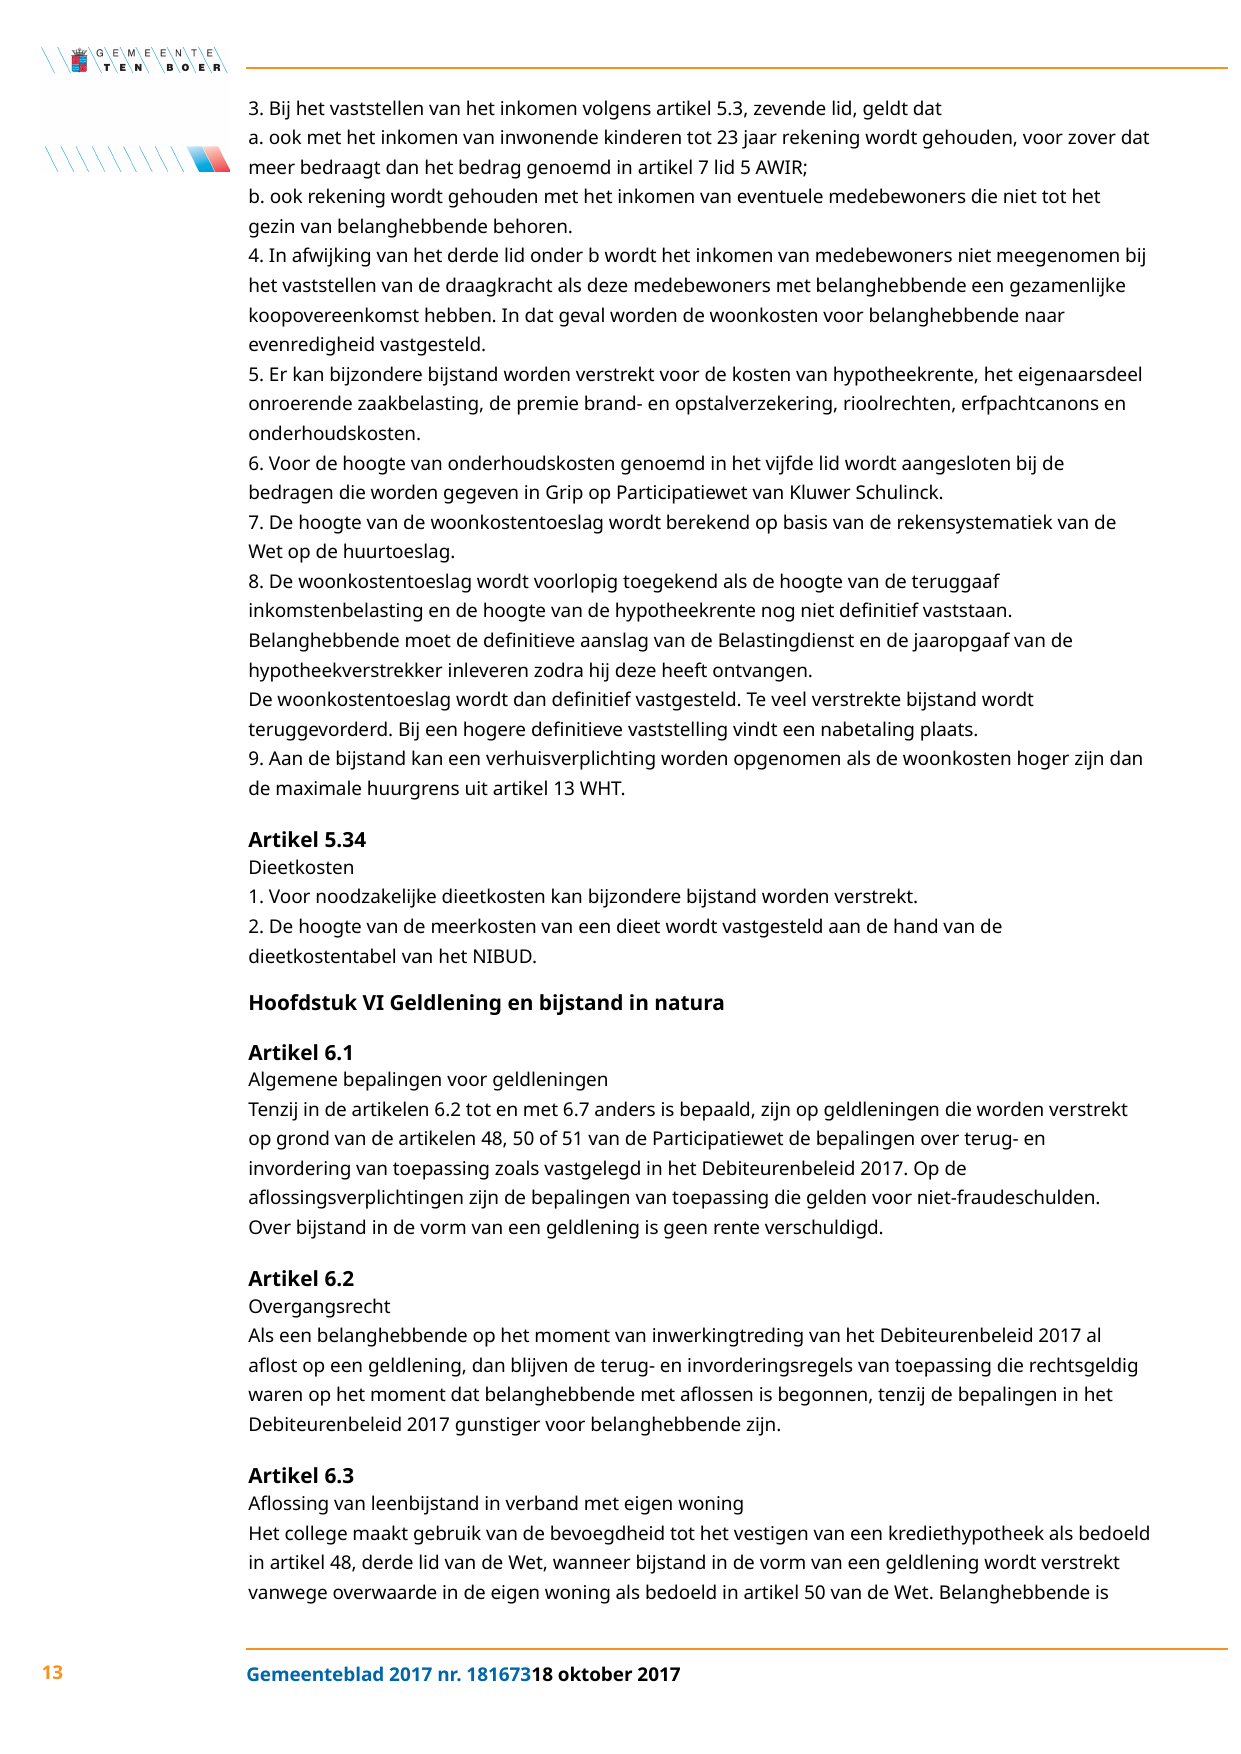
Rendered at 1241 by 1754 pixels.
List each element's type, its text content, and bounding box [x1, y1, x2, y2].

text Over bijstand in de vorm van een geldlening is geen rente verschuldigd. [248, 1214, 1152, 1240]
text a. ook met het inkomen van inwonende kinderen tot 23 jaar rekening wordt gehouden, voor zover dat meer bedraagt dan het bedrag genoemd in artikel 7 lid 5 AWIR; [248, 124, 1152, 180]
text 3. Bij het vaststellen van het inkomen volgens artikel 5.3, zevende lid, geldt dat [248, 95, 1152, 121]
text 8. De woonkostentoeslag wordt voorlopig toegekend als de hoogte van de teruggaaf inkomstenbelasting en de hoogte van de hypotheekrente nog niet definitief vaststaan. Belanghebbende moet de definitieve aanslag van de Belastingdienst en de jaaropgaaf van de hypotheekverstrekker inleveren zodra hij deze heeft ontvangen. [248, 568, 1152, 683]
text Hoofdstuk VI Geldlening en bijstand in natura [248, 988, 1152, 1017]
text Tenzij in de artikelen 6.2 tot en met 6.7 anders is bepaald, zijn op geldleningen die worden verstrekt op grond van de artikelen 48, 50 of 51 van de Participatiewet de bepalingen over terug- en invordering van toepassing zoals vastgelegd in het Debiteurenbeleid 2017. Op de aflossingsverplichtingen zijn de bepalingen van toepassing die gelden voor niet-fraudeschulden. [248, 1096, 1152, 1210]
text b. ook rekening wordt gehouden met het inkomen van eventuele medebewoners die niet tot het gezin van belanghebbende behoren. [248, 183, 1152, 239]
text Artikel 5.34 [248, 826, 1152, 854]
text Als een belanghebbende op het moment van inwerkingtreding van het Debiteurenbeleid 2017 al aflost op een geldlening, dan blijven de terug- en invorderingsregels van toepassing die rechtsgeldig waren op het moment dat belanghebbende met aflossen is begonnen, tenzij de bepalingen in het Debiteurenbeleid 2017 gunstiger voor belanghebbende zijn. [248, 1322, 1152, 1437]
text 1. Voor noodzakelijke dieetkosten kan bijzondere bijstand worden verstrekt. [248, 884, 1152, 909]
text Artikel 6.1 [248, 1038, 1152, 1066]
text Het college maakt gebruik van de bevoegdheid tot het vestigen van een krediethypotheek als bedoeld in artikel 48, derde lid van de Wet, wanneer bijstand in de vorm van een geldlening wordt verstrekt vanwege overwaarde in de eigen woning als bedoeld in artikel 50 van de Wet. Belanghebbende is [248, 1520, 1152, 1604]
text 2. De hoogte van de meerkosten van een dieet wordt vastgesteld aan de hand van de dieetkostentabel van het NIBUD. [248, 913, 1152, 968]
text 4. In afwijking van het derde lid onder b wordt het inkomen van medebewoners niet meegenomen bij het vaststellen van de draagkracht als deze medebewoners met belanghebbende een gezamenlijke koopovereenkomst hebben. In dat geval worden de woonkosten voor belanghebbende naar evenredigheid vastgesteld. [248, 243, 1152, 357]
text Artikel 6.3 [248, 1462, 1152, 1490]
picture [41, 47, 231, 172]
text 5. Er kan bijzondere bijstand worden verstrekt voor de kosten van hypotheekrente, het eigenaarsdeel onroerende zaakbelasting, de premie brand- en opstalverzekering, rioolrechten, erfpachtcanons en onderhoudskosten. [248, 361, 1152, 446]
text Aflossing van leenbijstand in verband met eigen woning [248, 1490, 1152, 1516]
text Artikel 6.2 [248, 1264, 1152, 1293]
text Algemene bepalingen voor geldleningen [248, 1066, 1152, 1092]
text De woonkostentoeslag wordt dan definitief vastgesteld. Te veel verstrekte bijstand wordt teruggevorderd. Bij een hogere definitieve vaststelling vindt een nabetaling plaats. [248, 686, 1152, 742]
text Overgangsrecht [248, 1293, 1152, 1319]
text 6. Voor de hoogte van onderhoudskosten genoemd in het vijfde lid wordt aangesloten bij de bedragen die worden gegeven in Grip op Participatiewet van Kluwer Schulinck. [248, 450, 1152, 505]
text 7. De hoogte van de woonkostentoeslag wordt berekend op basis van de rekensystematiek van de Wet op de huurtoeslag. [248, 509, 1152, 564]
text 9. Aan de bijstand kan een verhuisverplichting worden opgenomen als de woonkosten hoger zijn dan de maximale huurgrens uit artikel 13 WHT. [248, 746, 1152, 801]
text Dieetkosten [248, 854, 1152, 880]
